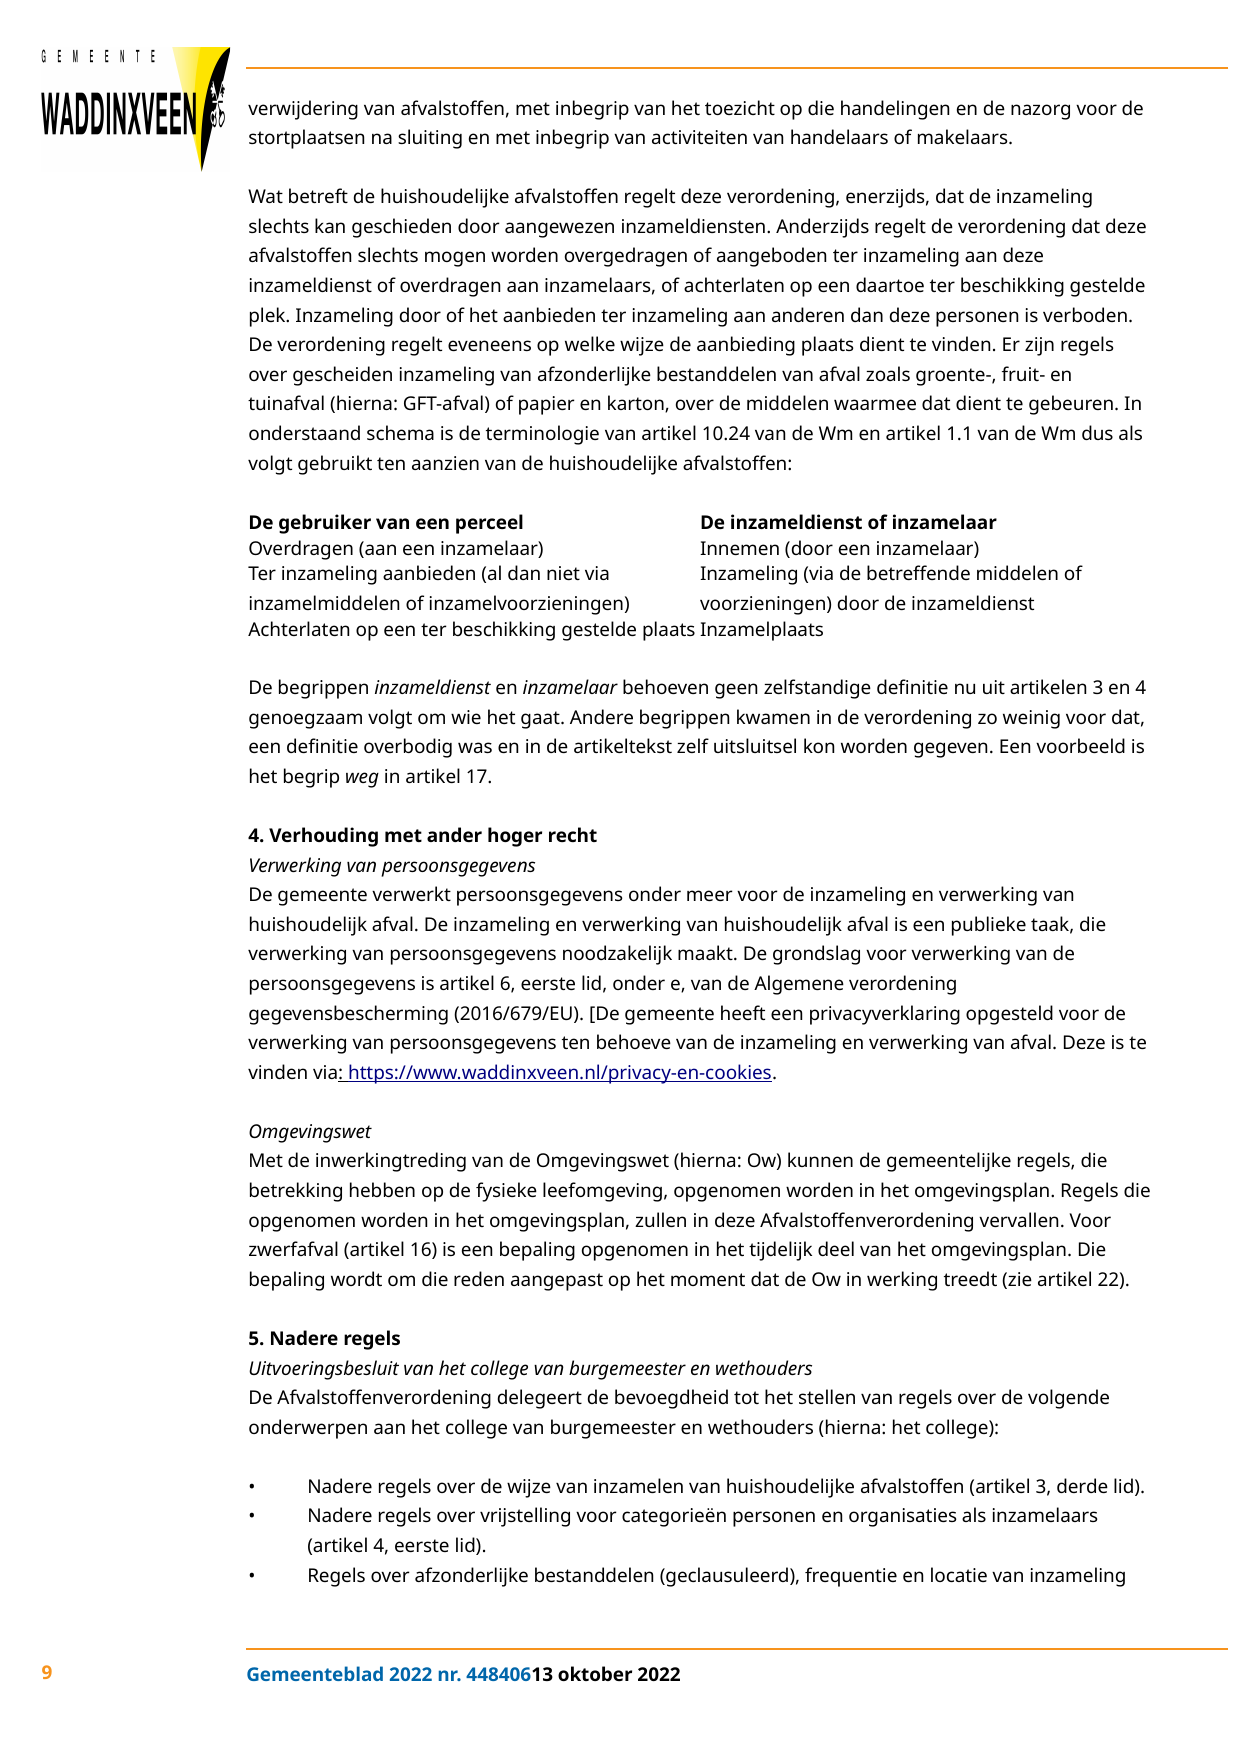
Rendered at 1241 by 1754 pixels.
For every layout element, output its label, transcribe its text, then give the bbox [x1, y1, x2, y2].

table_cell Ter inzameling aanbieden (al dan niet via inzamelmiddelen of inzamelvoorzieningen) [248, 561, 700, 616]
table_header De inzameldienst of inzamelaar [700, 509, 1152, 535]
text Uitvoeringsbesluit van het college van burgemeester en wethouders [248, 1355, 1152, 1381]
text Wat betreft de huishoudelijke afvalstoffen regelt deze verordening, enerzijds, dat de inzameling slechts kan geschieden door aangewezen inzameldiensten. Anderzijds regelt de verordening dat deze afvalstoffen slechts mogen worden overgedragen of aangeboden ter inzameling aan deze inzameldienst of overdragen aan inzamelaars, of achterlaten op een daartoe ter beschikking gestelde plek. Inzameling door of het aanbieden ter inzameling aan anderen dan deze personen is verboden. De verordening regelt eveneens op welke wijze de aanbieding plaats dient te vinden. Er zijn regels over gescheiden inzameling van afzonderlijke bestanddelen van afval zoals groente-, fruit- en tuinafval (hierna: GFT-afval) of papier en karton, over de middelen waarmee dat dient te gebeuren. In onderstaand schema is de terminologie van artikel 10.24 van de Wm en artikel 1.1 van de Wm dus als volgt gebruikt ten aanzien van de huishoudelijke afvalstoffen: [248, 183, 1152, 476]
text verwijdering van afvalstoffen, met inbegrip van het toezicht op die handelingen en de nazorg voor de stortplaatsen na sluiting en met inbegrip van activiteiten van handelaars of makelaars. [248, 95, 1152, 150]
table_cell Inzameling (via de betreffende middelen of voorzieningen) door de inzameldienst [700, 561, 1152, 616]
list Regels over afzonderlijke bestanddelen (geclausuleerd), frequentie en locatie van inzameling [248, 1562, 1152, 1588]
text De Afvalstoffenverordening delegeert de bevoegdheid tot het stellen van regels over de volgende onderwerpen aan het college van burgemeester en wethouders (hierna: het college): [248, 1384, 1152, 1440]
text De begrippen inzameldienst en inzamelaar behoeven geen zelfstandige definitie nu uit artikelen 3 en 4 genoegzaam volgt om wie het gaat. Andere begrippen kwamen in de verordening zo weinig voor dat, een definitie overbodig was en in de artikeltekst zelf uitsluitsel kon worden gegeven. Een voorbeeld is het begrip weg in artikel 17. [248, 674, 1152, 789]
text Met de inwerkingtreding van de Omgevingswet (hierna: Ow) kunnen de gemeentelijke regels, die betrekking hebben op de fysieke leefomgeving, opgenomen worden in het omgevingsplan. Regels die opgenomen worden in het omgevingsplan, zullen in deze Afvalstoffenverordening vervallen. Voor zwerfafval (artikel 16) is een bepaling opgenomen in het tijdelijk deel van het omgevingsplan. Die bepaling wordt om die reden aangepast op het moment dat de Ow in werking treedt (zie artikel 22). [248, 1148, 1152, 1292]
table_cell Achterlaten op een ter beschikking gestelde plaats [248, 616, 700, 642]
text De gemeente verwerkt persoonsgegevens onder meer voor de inzameling en verwerking van huishoudelijk afval. De inzameling en verwerking van huishoudelijk afval is een publieke taak, die verwerking van persoonsgegevens noodzakelijk maakt. De grondslag voor verwerking van de persoonsgegevens is artikel 6, eerste lid, onder e, van de Algemene verordening gegevensbescherming (2016/679/EU). [De gemeente heeft een privacyverklaring opgesteld voor de verwerking van persoonsgegevens ten behoeve van de inzameling en verwerking van afval. Deze is te vinden via: https://www.waddinxveen.nl/privacy-en-cookies. [248, 881, 1152, 1085]
table_header De gebruiker van een perceel [248, 509, 700, 535]
text 4. Verhouding met ander hoger recht [248, 822, 1152, 848]
picture [41, 47, 231, 172]
table_cell Overdragen (aan een inzamelaar) [248, 535, 700, 561]
text 5. Nadere regels [248, 1325, 1152, 1351]
table_cell Inzamelplaats [700, 616, 1152, 642]
table_cell Innemen (door een inzamelaar) [700, 535, 1152, 561]
list Nadere regels over de wijze van inzamelen van huishoudelijke afvalstoffen (artikel 3, derde lid). [248, 1473, 1152, 1499]
text Omgevingswet [248, 1118, 1152, 1144]
text Verwerking van persoonsgegevens [248, 852, 1152, 878]
list Nadere regels over vrijstelling voor categorieën personen en organisaties als inzamelaars (artikel 4, eerste lid). [248, 1503, 1152, 1558]
